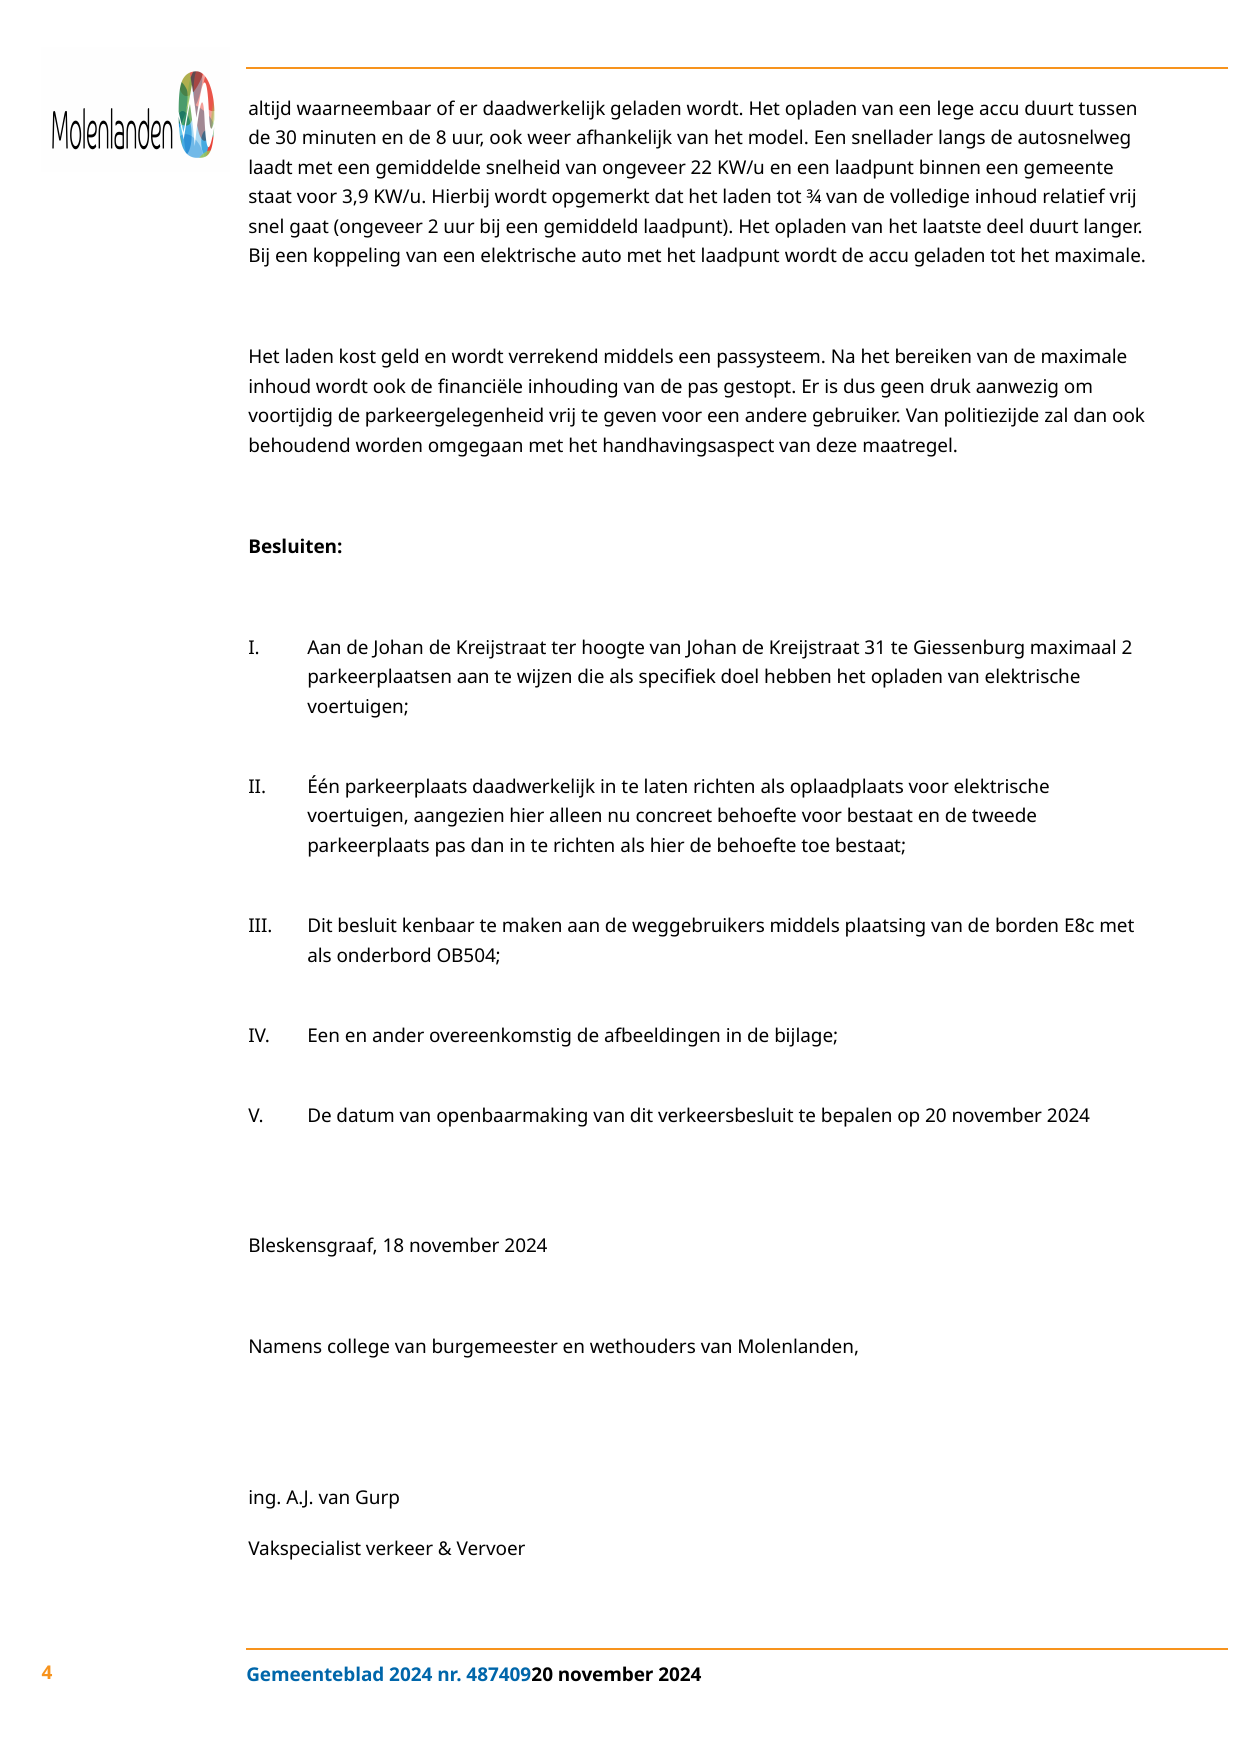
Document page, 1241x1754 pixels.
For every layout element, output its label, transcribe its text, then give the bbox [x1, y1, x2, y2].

picture [41, 47, 231, 172]
list De datum van openbaarmaking van dit verkeersbesluit te bepalen op 20 november 2024 [248, 1102, 1152, 1128]
text Het laden kost geld en wordt verrekend middels een passysteem. Na het bereiken van de maximale inhoud wordt ook de financiële inhouding van de pas gestopt. Er is dus geen druk aanwezig om voortijdig de parkeergelegenheid vrij te geven voor een andere gebruiker. Van politiezijde zal dan ook behoudend worden omgegaan met het handhavingsaspect van deze maatregel. [248, 343, 1152, 458]
text ing. A.J. van Gurp [248, 1484, 1152, 1510]
list Één parkeerplaats daadwerkelijk in te laten richten als oplaadplaats voor elektrische voertuigen, aangezien hier alleen nu concreet behoefte voor bestaat en de tweede parkeerplaats pas dan in te richten als hier de behoefte toe bestaat; [248, 773, 1152, 858]
list Een en ander overeenkomstig de afbeeldingen in de bijlage; [248, 1022, 1152, 1048]
text Besluiten: [248, 533, 1152, 559]
text Bleskensgraaf, 18 november 2024 [248, 1232, 1152, 1258]
list Dit besluit kenbaar te maken aan de weggebruikers middels plaatsing van de borden E8c met als onderbord OB504; [248, 912, 1152, 968]
text Namens college van burgemeester en wethouders van Molenlanden, [248, 1333, 1152, 1359]
text altijd waarneembaar of er daadwerkelijk geladen wordt. Het opladen van een lege accu duurt tussen de 30 minuten en de 8 uur, ook weer afhankelijk van het model. Een snellader langs de autosnelweg laadt met een gemiddelde snelheid van ongeveer 22 KW/u en een laadpunt binnen een gemeente staat voor 3,9 KW/u. Hierbij wordt opgemerkt dat het laden tot ¾ van de volledige inhoud relatief vrij snel gaat (ongeveer 2 uur bij een gemiddeld laadpunt). Het opladen van het laatste deel duurt langer. Bij een koppeling van een elektrische auto met het laadpunt wordt de accu geladen tot het maximale. [248, 95, 1152, 268]
text Vakspecialist verkeer & Vervoer [248, 1535, 1152, 1561]
list Aan de Johan de Kreijstraat ter hoogte van Johan de Kreijstraat 31 te Giessenburg maximaal 2 parkeerplaatsen aan te wijzen die als specifiek doel hebben het opladen van elektrische voertuigen; [248, 634, 1152, 719]
